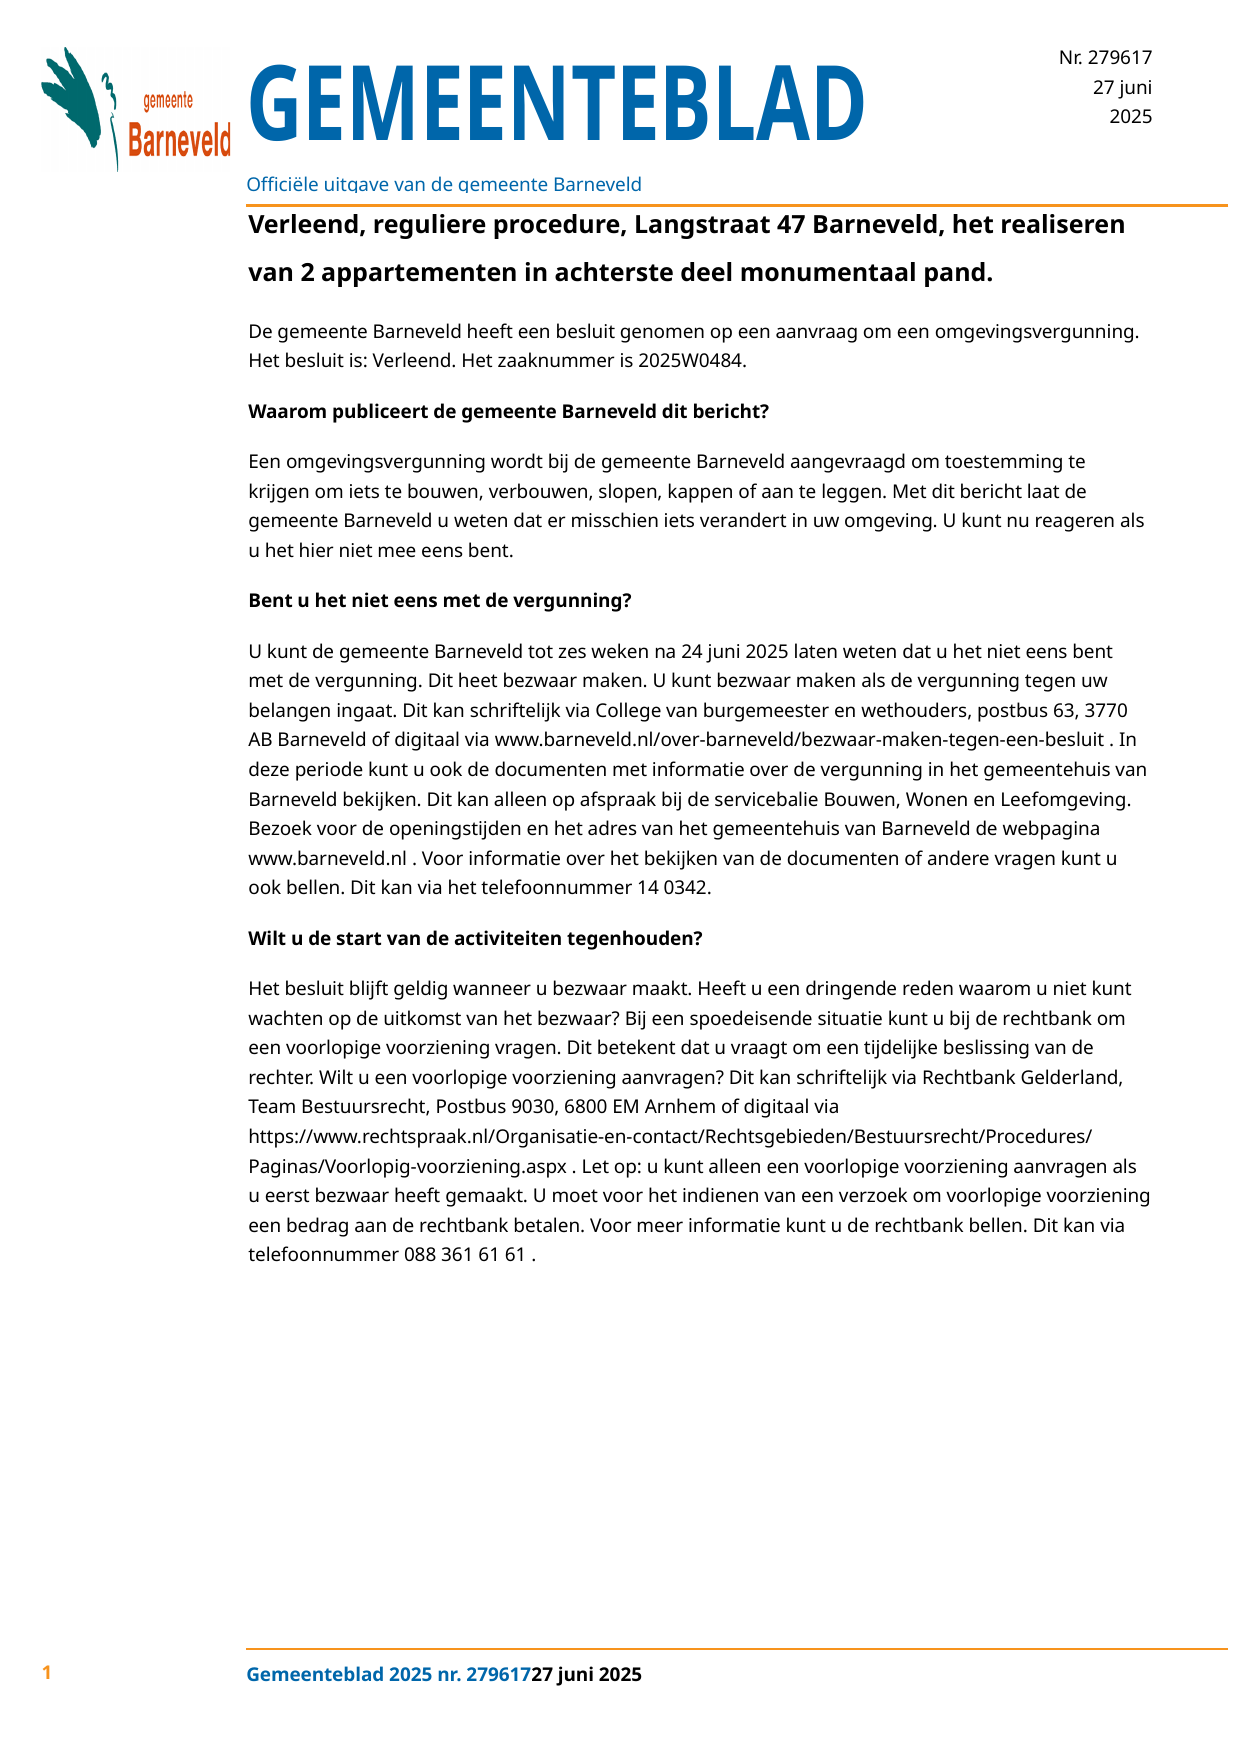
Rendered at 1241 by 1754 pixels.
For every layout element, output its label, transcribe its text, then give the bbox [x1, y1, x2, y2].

text Het besluit blijft geldig wanneer u bezwaar maakt. Heeft u een dringende reden waarom u niet kunt wachten op de uitkomst van het bezwaar? Bij een spoedeisende situatie kunt u bij de rechtbank om een voorlopige voorziening vragen. Dit betekent dat u vraagt om een tijdelijke beslissing van de rechter. Wilt u een voorlopige voorziening aanvragen? Dit kan schriftelijk via Rechtbank Gelderland, Team Bestuursrecht, Postbus 9030, 6800 EM Arnhem of digitaal via https://www.rechtspraak.nl/Organisatie-en-contact/Rechtsgebieden/Bestuursrecht/Procedures/Paginas/Voorlopig-voorziening.aspx . Let op: u kunt alleen een voorlopige voorziening aanvragen als u eerst bezwaar heeft gemaakt. U moet voor het indienen van een verzoek om voorlopige voorziening een bedrag aan de rechtbank betalen. Voor meer informatie kunt u de rechtbank bellen. Dit kan via telefoonnummer 088 361 61 61 . [248, 975, 1152, 1267]
text U kunt de gemeente Barneveld tot zes weken na 24 juni 2025 laten weten dat u het niet eens bent met de vergunning. Dit heet bezwaar maken. U kunt bezwaar maken als de vergunning tegen uw belangen ingaat. Dit kan schriftelijk via College van burgemeester en wethouders, postbus 63, 3770 AB Barneveld of digitaal via www.barneveld.nl/over-barneveld/bezwaar-maken-tegen-een-besluit . In deze periode kunt u ook de documenten met informatie over de vergunning in het gemeentehuis van Barneveld bekijken. Dit kan alleen op afspraak bij de servicebalie Bouwen, Wonen en Leefomgeving. Bezoek voor de openingstijden en het adres van het gemeentehuis van Barneveld de webpagina www.barneveld.nl . Voor informatie over het bekijken van de documenten of andere vragen kunt u ook bellen. Dit kan via het telefoonnummer 14 0342. [248, 638, 1152, 900]
text Wilt u de start van de activiteiten tegenhouden? [248, 925, 1152, 951]
text Waarom publiceert de gemeente Barneveld dit bericht? [248, 398, 1152, 424]
text Bent u het niet eens met de vergunning? [248, 587, 1152, 613]
text Verleend, reguliere procedure, Langstraat 47 Barneveld, het realiseren van 2 appartementen in achterste deel monumentaal pand. [248, 207, 1152, 288]
picture [41, 47, 231, 172]
text Een omgevingsvergunning wordt bij de gemeente Barneveld aangevraagd om toestemming te krijgen om iets te bouwen, verbouwen, slopen, kappen of aan te leggen. Met dit bericht laat de gemeente Barneveld u weten dat er misschien iets verandert in uw omgeving. U kunt nu reageren als u het hier niet mee eens bent. [248, 448, 1152, 563]
text De gemeente Barneveld heeft een besluit genomen op een aanvraag om een omgevingsvergunning. Het besluit is: Verleend. Het zaaknummer is 2025W0484. [248, 318, 1152, 373]
